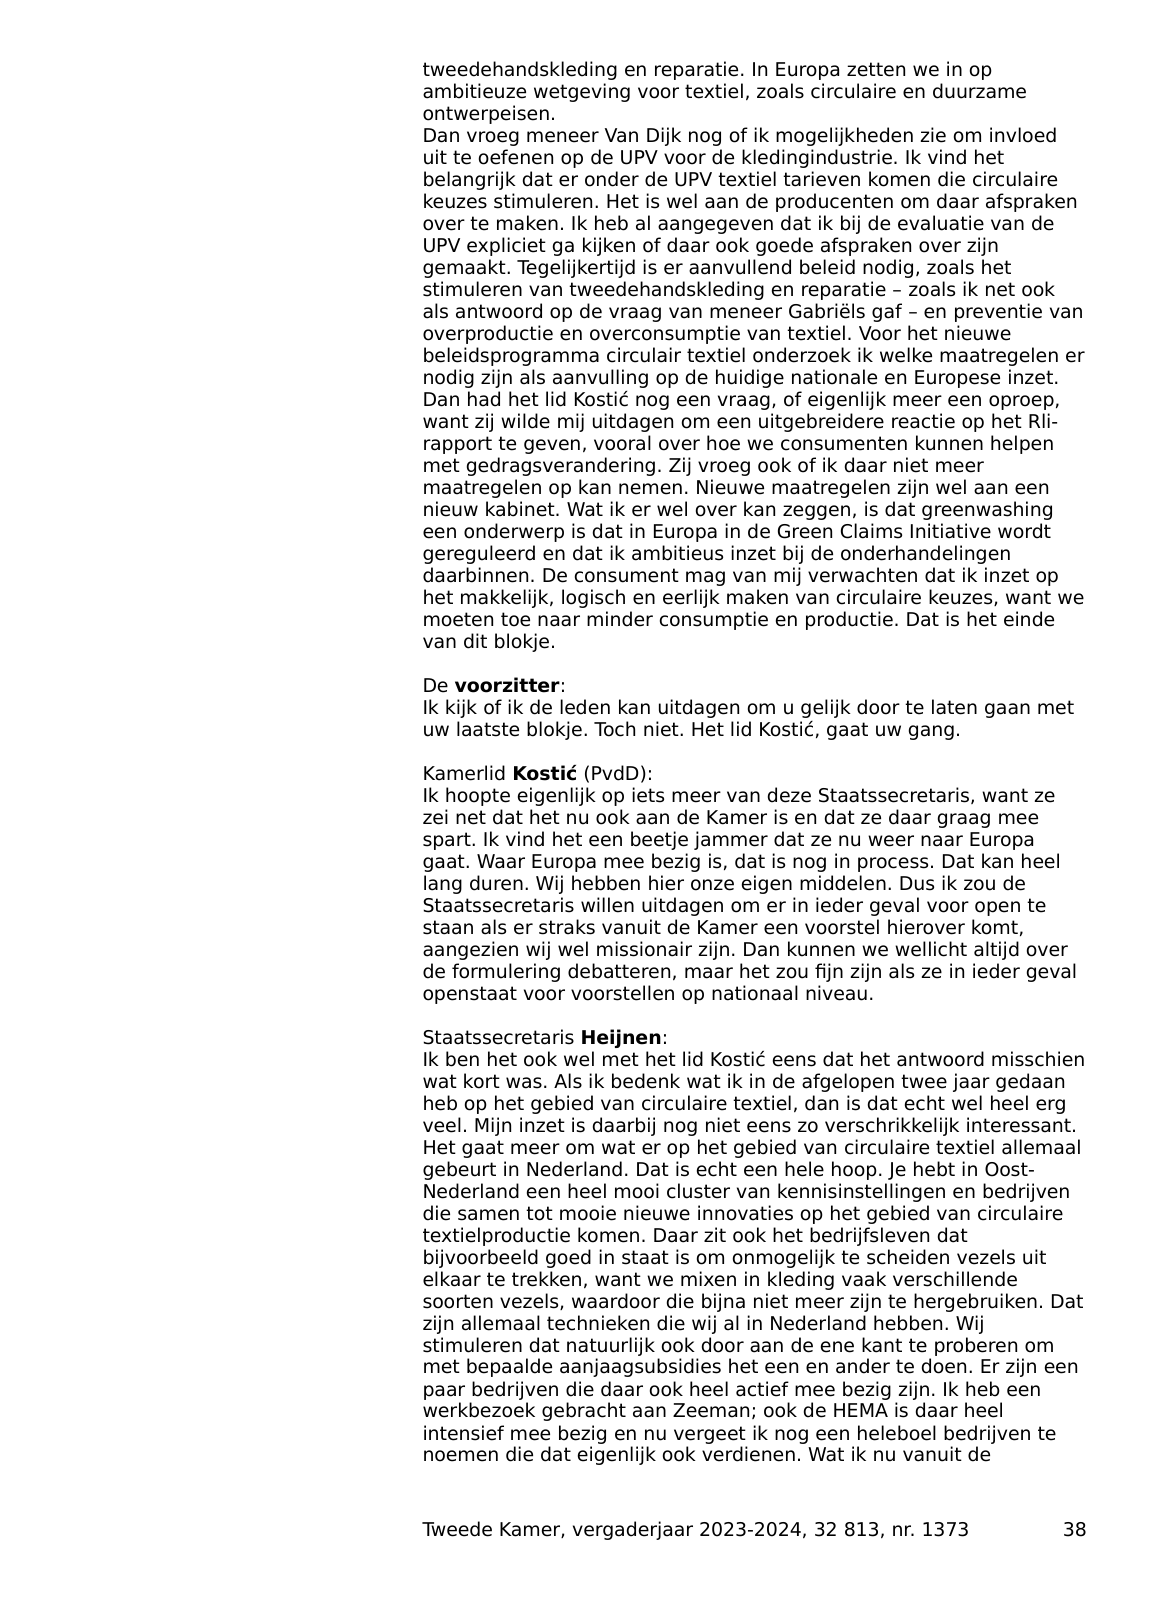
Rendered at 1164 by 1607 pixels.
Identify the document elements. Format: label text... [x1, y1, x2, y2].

text Ik hoopte eigenlijk op iets meer van deze Staatssecretaris, want ze zei net dat het nu ook aan de Kamer is en dat ze daar graag mee spart. Ik vind het een beetje jammer dat ze nu weer naar Europa gaat. Waar Europa mee bezig is, dat is nog in process. Dat kan heel lang duren. Wij hebben hier onze eigen middelen. Dus ik zou de Staatssecretaris willen uitdagen om er in ieder geval voor open te staan als er straks vanuit de Kamer een voorstel hierover komt, aangezien wij wel missionair zijn. Dan kunnen we wellicht altijd over de formulering debatteren, maar het zou fijn zijn als ze in ieder geval openstaat voor voorstellen op nationaal niveau. [422, 785, 1087, 1004]
text De voorzitter: [422, 675, 1087, 697]
text Ik kijk of ik de leden kan uitdagen om u gelijk door te laten gaan met uw laatste blokje. Toch niet. Het lid Kostić, gaat uw gang. [422, 697, 1087, 741]
text Dan had het lid Kostić nog een vraag, of eigenlijk meer een oproep, want zij wilde mij uitdagen om een uitgebreidere reactie op het Rli-rapport te geven, vooral over hoe we consumenten kunnen helpen met gedragsverandering. Zij vroeg ook of ik daar niet meer maatregelen op kan nemen. Nieuwe maatregelen zijn wel aan een nieuw kabinet. Wat ik er wel over kan zeggen, is dat greenwashing een onderwerp is dat in Europa in de Green Claims Initiative wordt gereguleerd en dat ik ambitieus inzet bij de onderhandelingen daarbinnen. De consument mag van mij verwachten dat ik inzet op het makkelijk, logisch en eerlijk maken van circulaire keuzes, want we moeten toe naar minder consumptie en productie. Dat is het einde van dit blokje. [422, 389, 1087, 652]
text Staatssecretaris Heijnen: [422, 1027, 1087, 1049]
text Dan vroeg meneer Van Dijk nog of ik mogelijkheden zie om invloed uit te oefenen op de UPV voor de kledingindustrie. Ik vind het belangrijk dat er onder de UPV textiel tarieven komen die circulaire keuzes stimuleren. Het is wel aan de producenten om daar afspraken over te maken. Ik heb al aangegeven dat ik bij de evaluatie van de UPV expliciet ga kijken of daar ook goede afspraken over zijn gemaakt. Tegelijkertijd is er aanvullend beleid nodig, zoals het stimuleren van tweedehandskleding en reparatie – zoals ik net ook als antwoord op de vraag van meneer Gabriëls gaf – en preventie van overproductie en overconsumptie van textiel. Voor het nieuwe beleidsprogramma circulair textiel onderzoek ik welke maatregelen er nodig zijn als aanvulling op de huidige nationale en Europese inzet. [422, 125, 1087, 389]
text Kamerlid Kostić (PvdD): [422, 763, 1087, 785]
text tweedehandskleding en reparatie. In Europa zetten we in op ambitieuze wetgeving voor textiel, zoals circulaire en duurzame ontwerpeisen. [422, 59, 1087, 125]
text Ik ben het ook wel met het lid Kostić eens dat het antwoord misschien wat kort was. Als ik bedenk wat ik in de afgelopen twee jaar gedaan heb op het gebied van circulaire textiel, dan is dat echt wel heel erg veel. Mijn inzet is daarbij nog niet eens zo verschrikkelijk interessant. Het gaat meer om wat er op het gebied van circulaire textiel allemaal gebeurt in Nederland. Dat is echt een hele hoop. Je hebt in Oost-Nederland een heel mooi cluster van kennisinstellingen en bedrijven die samen tot mooie nieuwe innovaties op het gebied van circulaire textielproductie komen. Daar zit ook het bedrijfsleven dat bijvoorbeeld goed in staat is om onmogelijk te scheiden vezels uit elkaar te trekken, want we mixen in kleding vaak verschillende soorten vezels, waardoor die bijna niet meer zijn te hergebruiken. Dat zijn allemaal technieken die wij al in Nederland hebben. Wij stimuleren dat natuurlijk ook door aan de ene kant te proberen om met bepaalde aanjaagsubsidies het een en ander te doen. Er zijn een paar bedrijven die daar ook heel actief mee bezig zijn. Ik heb een werkbezoek gebracht aan Zeeman; ook de HEMA is daar heel intensief mee bezig en nu vergeet ik nog een heleboel bedrijven te noemen die dat eigenlijk ook verdienen. Wat ik nu vanuit de [422, 1049, 1087, 1466]
